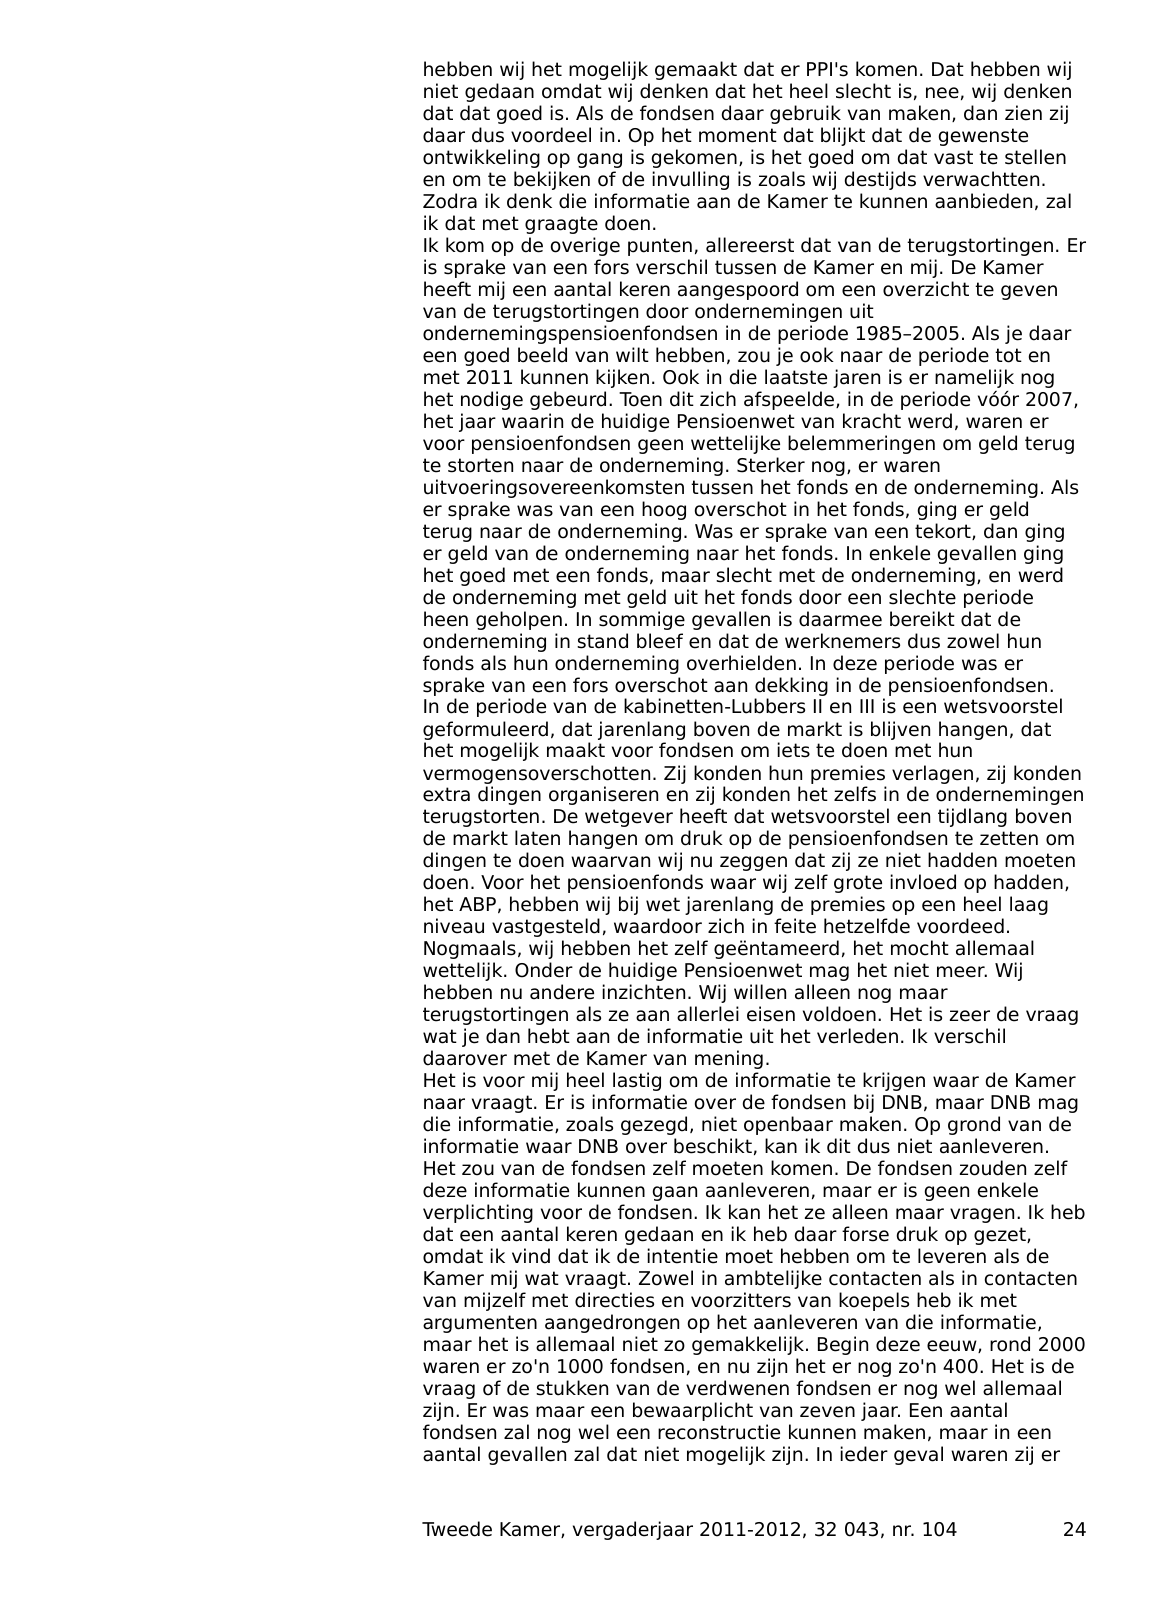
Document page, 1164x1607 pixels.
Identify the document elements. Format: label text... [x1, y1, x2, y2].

text Ik kom op de overige punten, allereerst dat van de terugstortingen. Er is sprake van een fors verschil tussen de Kamer en mij. De Kamer heeft mij een aantal keren aangespoord om een overzicht te geven van de terugstortingen door ondernemingen uit ondernemingspensioenfondsen in de periode 1985–2005. Als je daar een goed beeld van wilt hebben, zou je ook naar de periode tot en met 2011 kunnen kijken. Ook in die laatste jaren is er namelijk nog het nodige gebeurd. Toen dit zich afspeelde, in de periode vóór 2007, het jaar waarin de huidige Pensioenwet van kracht werd, waren er voor pensioenfondsen geen wettelijke belemmeringen om geld terug te storten naar de onderneming. Sterker nog, er waren uitvoeringsovereenkomsten tussen het fonds en de onderneming. Als er sprake was van een hoog overschot in het fonds, ging er geld terug naar de onderneming. Was er sprake van een tekort, dan ging er geld van de onderneming naar het fonds. In enkele gevallen ging het goed met een fonds, maar slecht met de onderneming, en werd de onderneming met geld uit het fonds door een slechte periode heen geholpen. In sommige gevallen is daarmee bereikt dat de onderneming in stand bleef en dat de werknemers dus zowel hun fonds als hun onderneming overhielden. In deze periode was er sprake van een fors overschot aan dekking in de pensioenfondsen. [422, 235, 1087, 696]
text hebben wij het mogelijk gemaakt dat er PPI's komen. Dat hebben wij niet gedaan omdat wij denken dat het heel slecht is, nee, wij denken dat dat goed is. Als de fondsen daar gebruik van maken, dan zien zij daar dus voordeel in. Op het moment dat blijkt dat de gewenste ontwikkeling op gang is gekomen, is het goed om dat vast te stellen en om te bekijken of de invulling is zoals wij destijds verwachtten. Zodra ik denk die informatie aan de Kamer te kunnen aanbieden, zal ik dat met graagte doen. [422, 59, 1087, 235]
text Het is voor mij heel lastig om de informatie te krijgen waar de Kamer naar vraagt. Er is informatie over de fondsen bij DNB, maar DNB mag die informatie, zoals gezegd, niet openbaar maken. Op grond van de informatie waar DNB over beschikt, kan ik dit dus niet aanleveren. Het zou van de fondsen zelf moeten komen. De fondsen zouden zelf deze informatie kunnen gaan aanleveren, maar er is geen enkele verplichting voor de fondsen. Ik kan het ze alleen maar vragen. Ik heb dat een aantal keren gedaan en ik heb daar forse druk op gezet, omdat ik vind dat ik de intentie moet hebben om te leveren als de Kamer mij wat vraagt. Zowel in ambtelijke contacten als in contacten van mijzelf met directies en voorzitters van koepels heb ik met argumenten aangedrongen op het aanleveren van die informatie, maar het is allemaal niet zo gemakkelijk. Begin deze eeuw, rond 2000 waren er zo'n 1000 fondsen, en nu zijn het er nog zo'n 400. Het is de vraag of de stukken van de verdwenen fondsen er nog wel allemaal zijn. Er was maar een bewaarplicht van zeven jaar. Een aantal fondsen zal nog wel een reconstructie kunnen maken, maar in een aantal gevallen zal dat niet mogelijk zijn. In ieder geval waren zij er [422, 1070, 1087, 1466]
text In de periode van de kabinetten-Lubbers II en III is een wetsvoorstel geformuleerd, dat jarenlang boven de markt is blijven hangen, dat het mogelijk maakt voor fondsen om iets te doen met hun vermogensoverschotten. Zij konden hun premies verlagen, zij konden extra dingen organiseren en zij konden het zelfs in de ondernemingen terugstorten. De wetgever heeft dat wetsvoorstel een tijdlang boven de markt laten hangen om druk op de pensioenfondsen te zetten om dingen te doen waarvan wij nu zeggen dat zij ze niet hadden moeten doen. Voor het pensioenfonds waar wij zelf grote invloed op hadden, het ABP, hebben wij bij wet jarenlang de premies op een heel laag niveau vastgesteld, waardoor zich in feite hetzelfde voordeed. Nogmaals, wij hebben het zelf geëntameerd, het mocht allemaal wettelijk. Onder de huidige Pensioenwet mag het niet meer. Wij hebben nu andere inzichten. Wij willen alleen nog maar terugstortingen als ze aan allerlei eisen voldoen. Het is zeer de vraag wat je dan hebt aan de informatie uit het verleden. Ik verschil daarover met de Kamer van mening. [422, 696, 1087, 1070]
